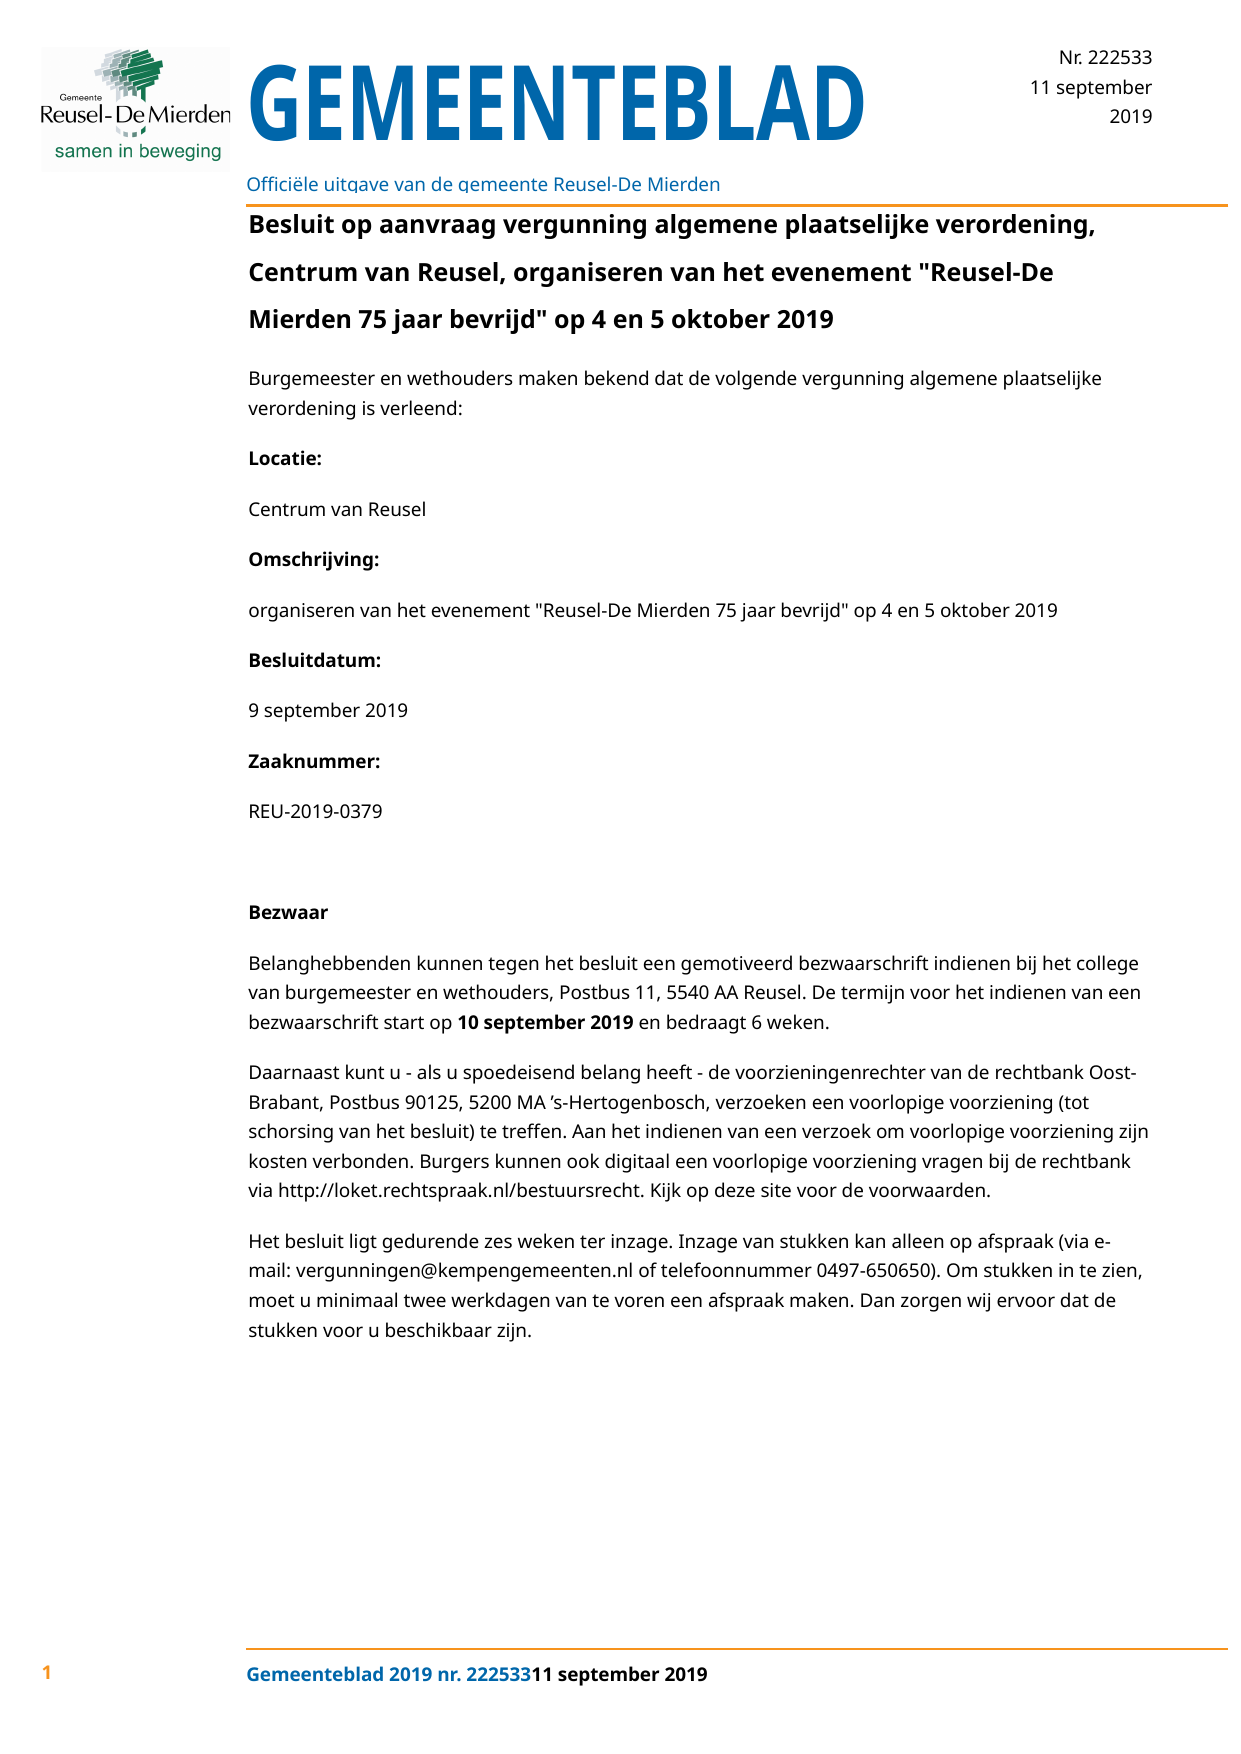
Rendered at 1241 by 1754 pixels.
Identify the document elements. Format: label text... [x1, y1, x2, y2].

text Besluitdatum: [248, 647, 1152, 673]
picture [41, 47, 231, 172]
text Burgemeester en wethouders maken bekend dat de volgende vergunning algemene plaatselijke verordening is verleend: [248, 366, 1152, 421]
text Het besluit ligt gedurende zes weken ter inzage. Inzage van stukken kan alleen op afspraak (via e-mail: vergunningen@kempengemeenten.nl of telefoonnummer 0497-650650). Om stukken in te zien, moet u minimaal twee werkdagen van te voren een afspraak maken. Dan zorgen wij ervoor dat de stukken voor u beschikbaar zijn. [248, 1228, 1152, 1342]
text Belanghebbenden kunnen tegen het besluit een gemotiveerd bezwaarschrift indienen bij het college van burgemeester en wethouders, Postbus 11, 5540 AA Reusel. De termijn voor het indienen van een bezwaarschrift start op 10 september 2019 en bedraagt 6 weken. [248, 950, 1152, 1034]
text organiseren van het evenement "Reusel-De Mierden 75 jaar bevrijd" op 4 en 5 oktober 2019 [248, 597, 1152, 622]
text Centrum van Reusel [248, 496, 1152, 522]
text Omschrijving: [248, 546, 1152, 572]
text Besluit op aanvraag vergunning algemene plaatselijke verordening, Centrum van Reusel, organiseren van het evenement "Reusel-De Mierden 75 jaar bevrijd" op 4 en 5 oktober 2019 [248, 207, 1152, 336]
text Locatie: [248, 446, 1152, 471]
text Zaaknummer: [248, 748, 1152, 774]
text REU-2019-0379 [248, 798, 1152, 824]
text Daarnaast kunt u - als u spoedeisend belang heeft - de voorzieningenrechter van de rechtbank Oost-Brabant, Postbus 90125, 5200 MA ’s-Hertogenbosch, verzoeken een voorlopige voorziening (tot schorsing van het besluit) te treffen. Aan het indienen van een verzoek om voorlopige voorziening zijn kosten verbonden. Burgers kunnen ook digitaal een voorlopige voorziening vragen bij de rechtbank via http://loket.rechtspraak.nl/bestuursrecht. Kijk op deze site voor de voorwaarden. [248, 1059, 1152, 1203]
text 9 september 2019 [248, 698, 1152, 723]
text Bezwaar [248, 899, 1152, 925]
